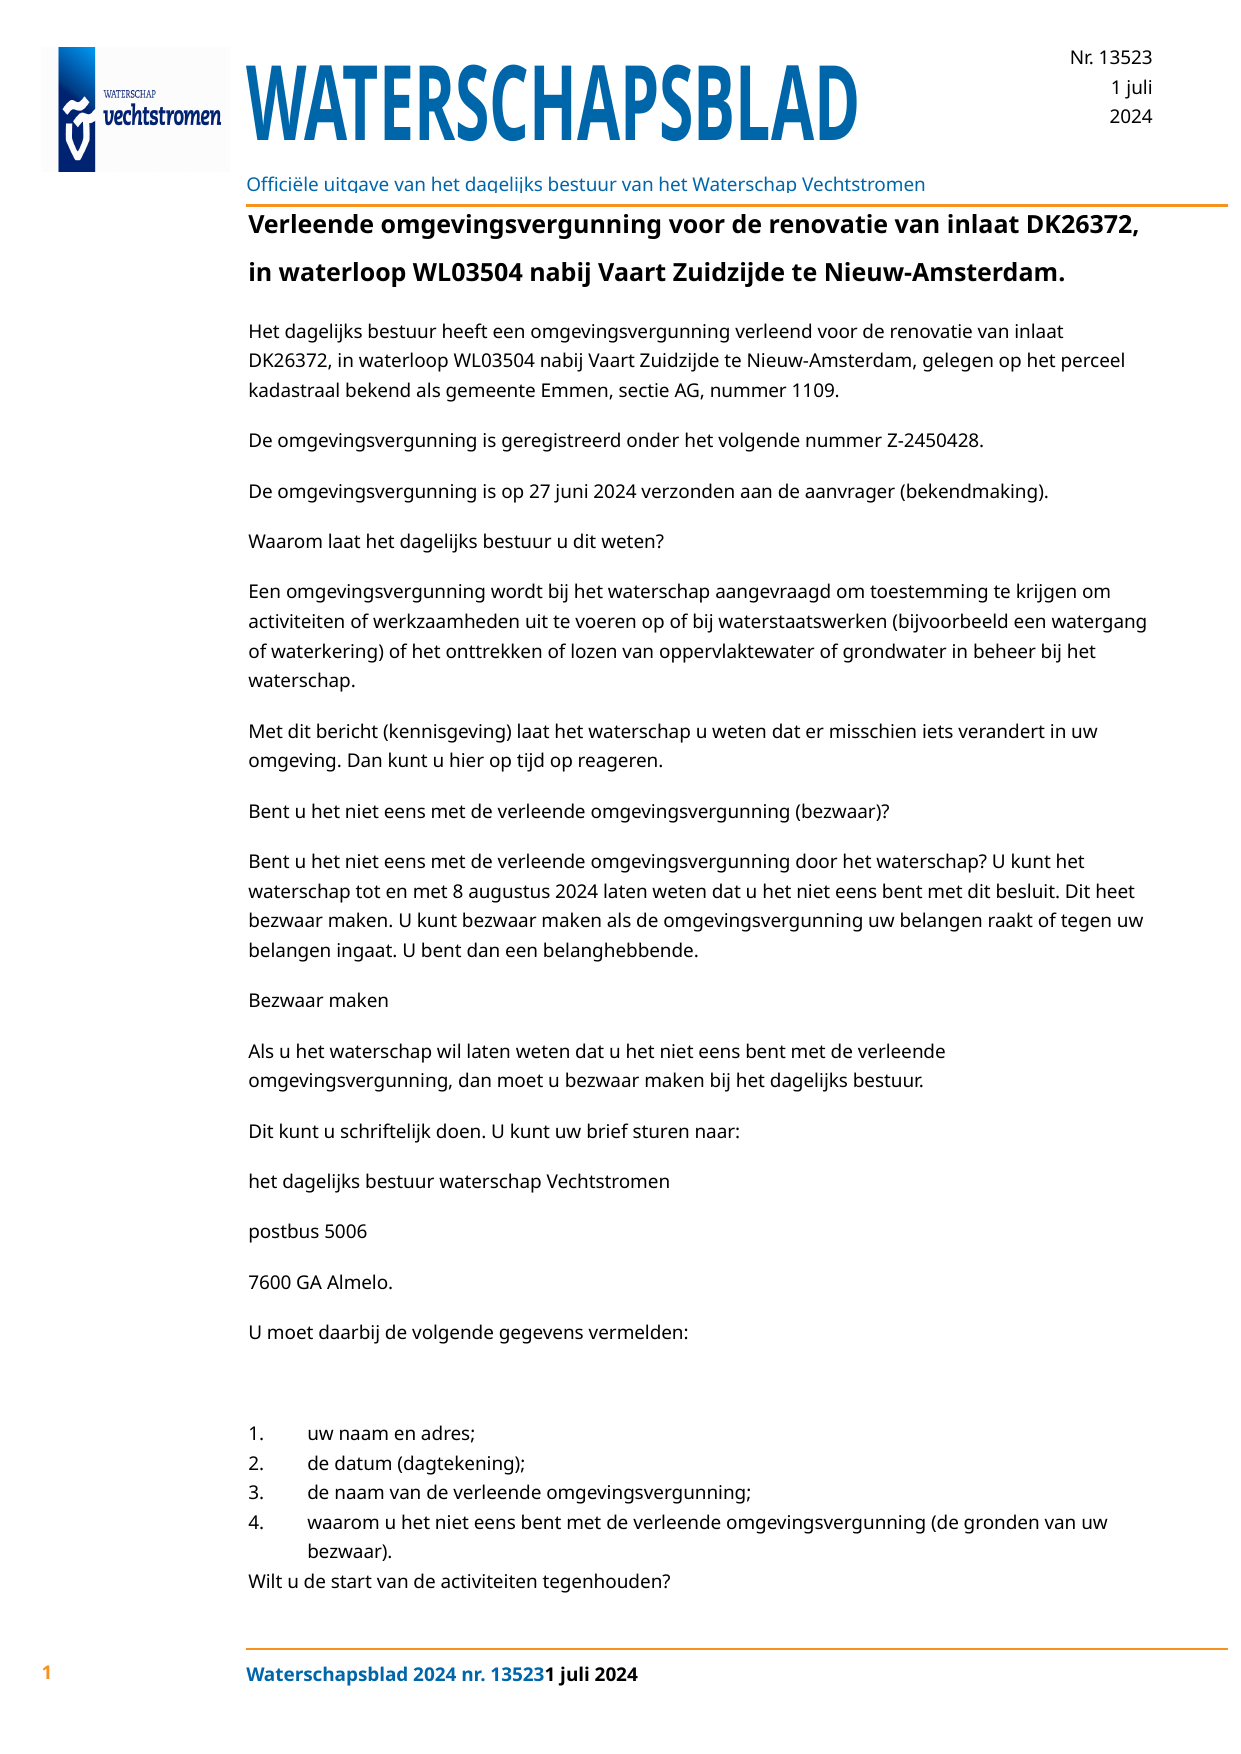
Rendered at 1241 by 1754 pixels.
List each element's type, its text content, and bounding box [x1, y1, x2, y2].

list waarom u het niet eens bent met de verleende omgevingsvergunning (de gronden van uw bezwaar). [248, 1509, 1152, 1564]
list de naam van de verleende omgevingsvergunning; [248, 1479, 1152, 1505]
text Wilt u de start van de activiteiten tegenhouden? [248, 1568, 1152, 1594]
text 7600 GA Almelo. [248, 1269, 1152, 1295]
text Bent u het niet eens met de verleende omgevingsvergunning (bezwaar)? [248, 798, 1152, 824]
text De omgevingsvergunning is geregistreerd onder het volgende nummer Z-2450428. [248, 427, 1152, 453]
text Het dagelijks bestuur heeft een omgevingsvergunning verleend voor de renovatie van inlaat DK26372, in waterloop WL03504 nabij Vaart Zuidzijde te Nieuw-Amsterdam, gelegen op het perceel kadastraal bekend als gemeente Emmen, sectie AG, nummer 1109. [248, 318, 1152, 403]
text Verleende omgevingsvergunning voor de renovatie van inlaat DK26372, in waterloop WL03504 nabij Vaart Zuidzijde te Nieuw-Amsterdam. [248, 207, 1152, 288]
text De omgevingsvergunning is op 27 juni 2024 verzonden aan de aanvrager (bekendmaking). [248, 478, 1152, 504]
text het dagelijks bestuur waterschap Vechtstromen [248, 1168, 1152, 1194]
text Waarom laat het dagelijks bestuur u dit weten? [248, 528, 1152, 554]
text Een omgevingsvergunning wordt bij het waterschap aangevraagd om toestemming te krijgen om activiteiten of werkzaamheden uit te voeren op of bij waterstaatswerken (bijvoorbeeld een watergang of waterkering) of het onttrekken of lozen van oppervlaktewater of grondwater in beheer bij het waterschap. [248, 579, 1152, 693]
text Dit kunt u schriftelijk doen. U kunt uw brief sturen naar: [248, 1118, 1152, 1144]
text Als u het waterschap wil laten weten dat u het niet eens bent met de verleende omgevingsvergunning, dan moet u bezwaar maken bij het dagelijks bestuur. [248, 1038, 1152, 1093]
text Bezwaar maken [248, 987, 1152, 1013]
text Met dit bericht (kennisgeving) laat het waterschap u weten dat er misschien iets verandert in uw omgeving. Dan kunt u hier op tijd op reageren. [248, 718, 1152, 773]
list de datum (dagtekening); [248, 1450, 1152, 1476]
text U moet daarbij de volgende gegevens vermelden: [248, 1319, 1152, 1345]
picture [41, 47, 231, 172]
list uw naam en adres; [248, 1420, 1152, 1446]
text postbus 5006 [248, 1219, 1152, 1244]
text Bent u het niet eens met de verleende omgevingsvergunning door het waterschap? U kunt het waterschap tot en met 8 augustus 2024 laten weten dat u het niet eens bent met dit besluit. Dit heet bezwaar maken. U kunt bezwaar maken als de omgevingsvergunning uw belangen raakt of tegen uw belangen ingaat. U bent dan een belanghebbende. [248, 848, 1152, 963]
